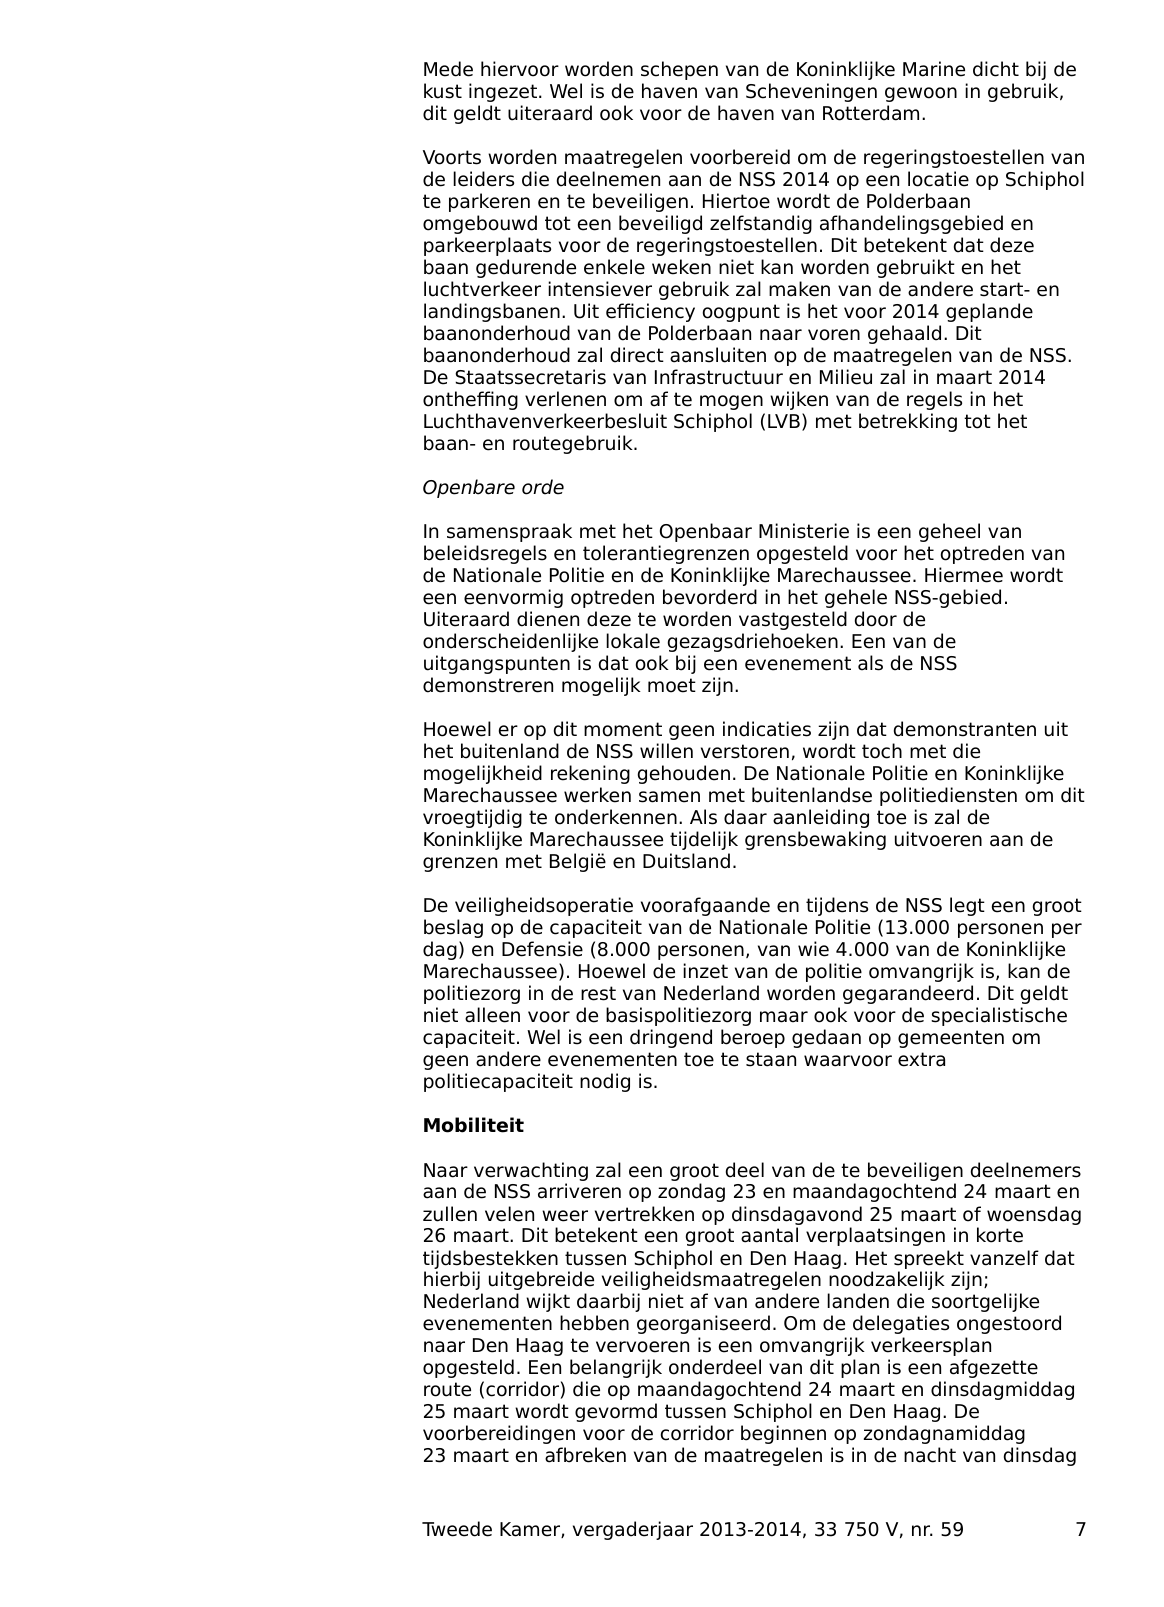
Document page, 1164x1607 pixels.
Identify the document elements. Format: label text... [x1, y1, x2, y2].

subtitle Mobiliteit [422, 1115, 1087, 1137]
text Mede hiervoor worden schepen van de Koninklijke Marine dicht bij de kust ingezet. Wel is de haven van Scheveningen gewoon in gebruik, dit geldt uiteraard ook voor de haven van Rotterdam. [422, 59, 1087, 125]
text In samenspraak met het Openbaar Ministerie is een geheel van beleidsregels en tolerantiegrenzen opgesteld voor het optreden van de Nationale Politie en de Koninklijke Marechaussee. Hiermee wordt een eenvormig optreden bevorderd in het gehele NSS-gebied. Uiteraard dienen deze te worden vastgesteld door de onderscheidenlijke lokale gezagsdriehoeken. Een van de uitgangspunten is dat ook bij een evenement als de NSS demonstreren mogelijk moet zijn. [422, 521, 1087, 697]
text De veiligheidsoperatie voorafgaande en tijdens de NSS legt een groot beslag op de capaciteit van de Nationale Politie (13.000 personen per dag) en Defensie (8.000 personen, van wie 4.000 van de Koninklijke Marechaussee). Hoewel de inzet van de politie omvangrijk is, kan de politiezorg in de rest van Nederland worden gegarandeerd. Dit geldt niet alleen voor de basispolitiezorg maar ook voor de specialistische capaciteit. Wel is een dringend beroep gedaan op gemeenten om geen andere evenementen toe te staan waarvoor extra politiecapaciteit nodig is. [422, 895, 1087, 1093]
text Voorts worden maatregelen voorbereid om de regeringstoestellen van de leiders die deelnemen aan de NSS 2014 op een locatie op Schiphol te parkeren en te beveiligen. Hiertoe wordt de Polderbaan omgebouwd tot een beveiligd zelfstandig afhandelingsgebied en parkeerplaats voor de regeringstoestellen. Dit betekent dat deze baan gedurende enkele weken niet kan worden gebruikt en het luchtverkeer intensiever gebruik zal maken van de andere start- en landingsbanen. Uit efficiency oogpunt is het voor 2014 geplande baanonderhoud van de Polderbaan naar voren gehaald. Dit baanonderhoud zal direct aansluiten op de maatregelen van de NSS. De Staatssecretaris van Infrastructuur en Milieu zal in maart 2014 ontheffing verlenen om af te mogen wijken van de regels in het Luchthavenverkeerbesluit Schiphol (LVB) met betrekking tot het baan- en routegebruik. [422, 147, 1087, 455]
text Naar verwachting zal een groot deel van de te beveiligen deelnemers aan de NSS arriveren op zondag 23 en maandagochtend 24 maart en zullen velen weer vertrekken op dinsdagavond 25 maart of woensdag 26 maart. Dit betekent een groot aantal verplaatsingen in korte tijdsbestekken tussen Schiphol en Den Haag. Het spreekt vanzelf dat hierbij uitgebreide veiligheidsmaatregelen noodzakelijk zijn; Nederland wijkt daarbij niet af van andere landen die soortgelijke evenementen hebben georganiseerd. Om de delegaties ongestoord naar Den Haag te vervoeren is een omvangrijk verkeersplan opgesteld. Een belangrijk onderdeel van dit plan is een afgezette route (corridor) die op maandagochtend 24 maart en dinsdagmiddag 25 maart wordt gevormd tussen Schiphol en Den Haag. De voorbereidingen voor de corridor beginnen op zondagnamiddag 23 maart en afbreken van de maatregelen is in de nacht van dinsdag [422, 1159, 1087, 1467]
subtitle Openbare orde [422, 477, 1087, 499]
text Hoewel er op dit moment geen indicaties zijn dat demonstranten uit het buitenland de NSS willen verstoren, wordt toch met die mogelijkheid rekening gehouden. De Nationale Politie en Koninklijke Marechaussee werken samen met buitenlandse politiediensten om dit vroegtijdig te onderkennen. Als daar aanleiding toe is zal de Koninklijke Marechaussee tijdelijk grensbewaking uitvoeren aan de grenzen met België en Duitsland. [422, 719, 1087, 873]
